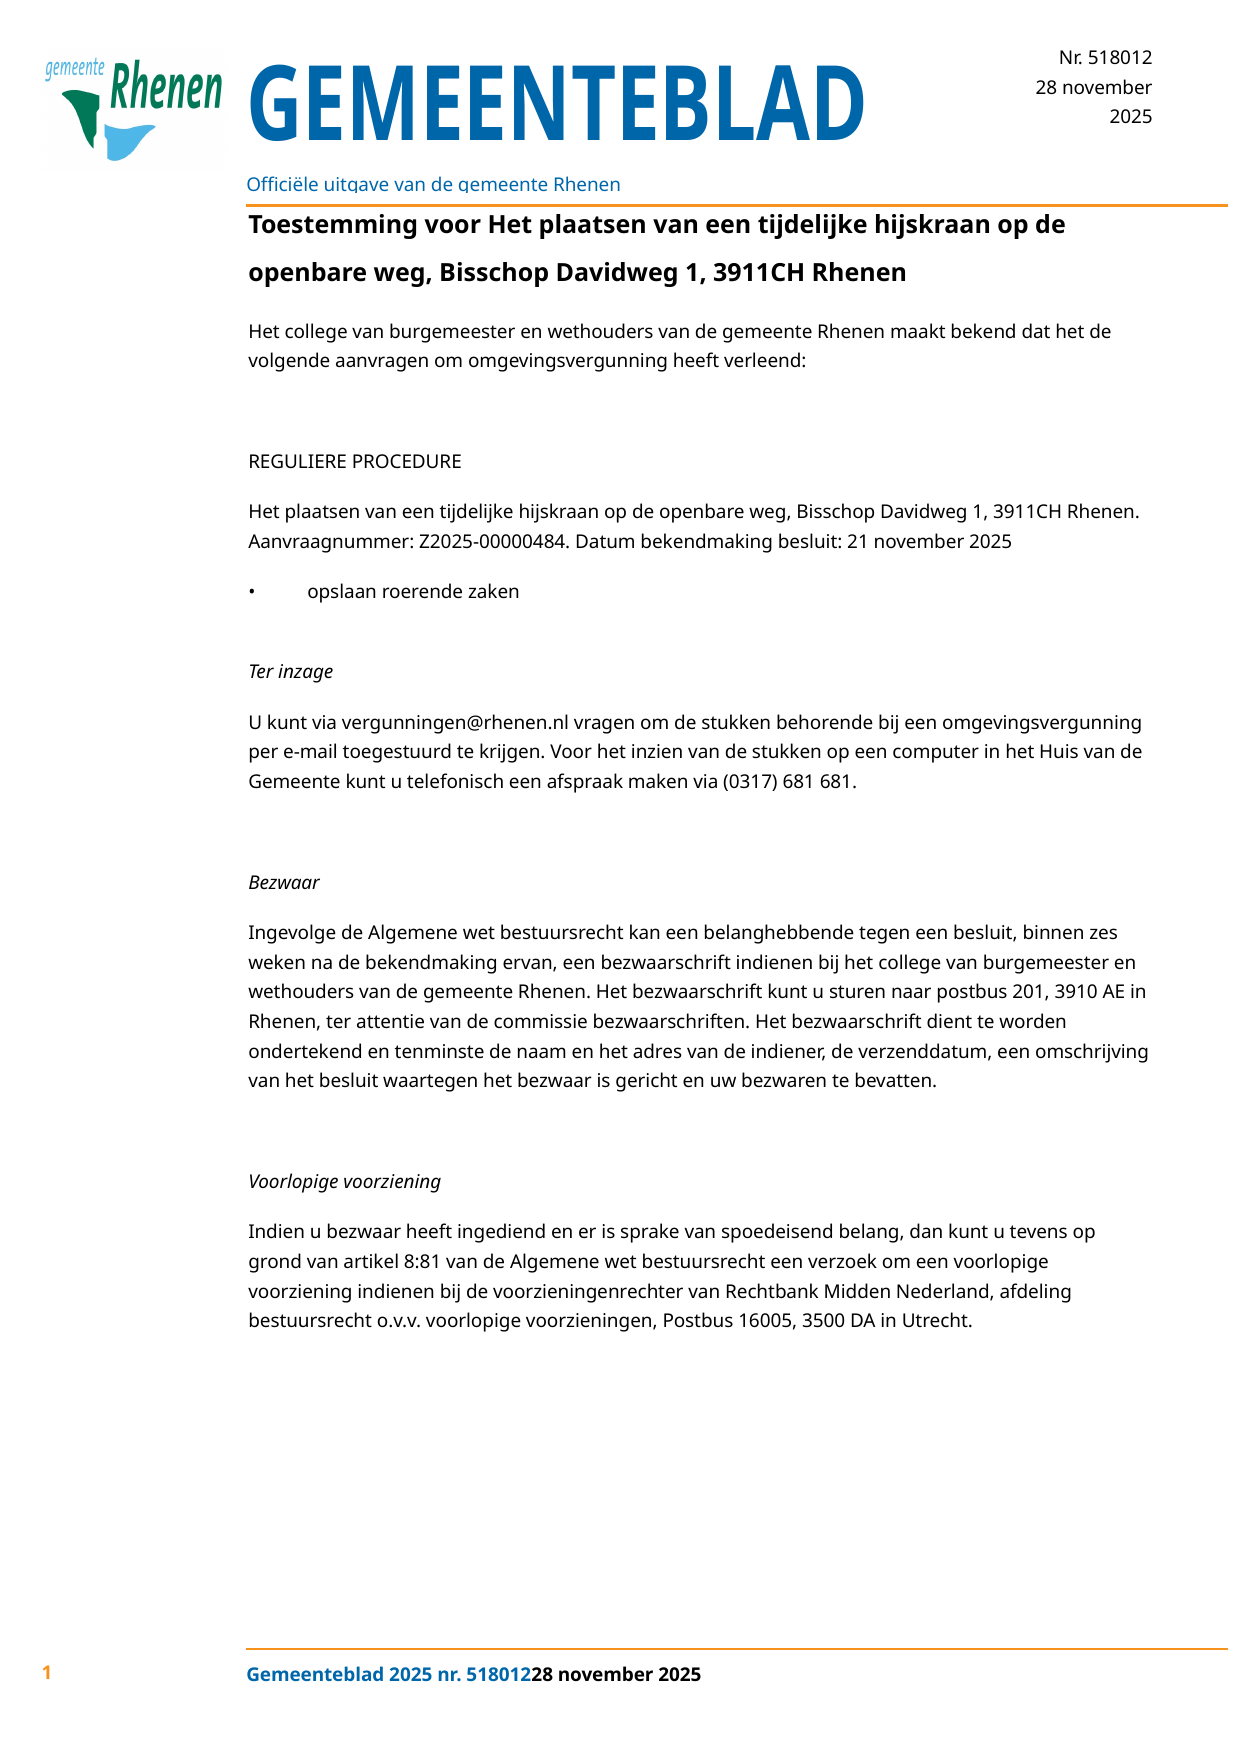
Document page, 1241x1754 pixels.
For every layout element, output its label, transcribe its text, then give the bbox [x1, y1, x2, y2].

text Ter inzage [248, 659, 1152, 684]
text REGULIERE PROCEDURE [248, 448, 1152, 474]
list opslaan roerende zaken [248, 579, 1152, 604]
text Voorlopige voorziening [248, 1168, 1152, 1194]
text Ingevolge de Algemene wet bestuursrecht kan een belanghebbende tegen een besluit, binnen zes weken na de bekendmaking ervan, een bezwaarschrift indienen bij het college van burgemeester en wethouders van de gemeente Rhenen. Het bezwaarschrift kunt u sturen naar postbus 201, 3910 AE in Rhenen, ter attentie van de commissie bezwaarschriften. Het bezwaarschrift dient te worden ondertekend en tenminste de naam en het adres van de indiener, de verzenddatum, een omschrijving van het besluit waartegen het bezwaar is gericht en uw bezwaren te bevatten. [248, 919, 1152, 1093]
text Bezwaar [248, 869, 1152, 895]
picture [41, 47, 231, 172]
text Het plaatsen van een tijdelijke hijskraan op de openbare weg, Bisschop Davidweg 1, 3911CH Rhenen. Aanvraagnummer: Z2025-00000484. Datum bekendmaking besluit: 21 november 2025 [248, 499, 1152, 554]
text Het college van burgemeester en wethouders van de gemeente Rhenen maakt bekend dat het de volgende aanvragen om omgevingsvergunning heeft verleend: [248, 318, 1152, 373]
text Toestemming voor Het plaatsen van een tijdelijke hijskraan op de openbare weg, Bisschop Davidweg 1, 3911CH Rhenen [248, 207, 1152, 288]
text U kunt via vergunningen@rhenen.nl vragen om de stukken behorende bij een omgevingsvergunning per e-mail toegestuurd te krijgen. Voor het inzien van de stukken op een computer in het Huis van de Gemeente kunt u telefonisch een afspraak maken via (0317) 681 681. [248, 709, 1152, 794]
text Indien u bezwaar heeft ingediend en er is sprake van spoedeisend belang, dan kunt u tevens op grond van artikel 8:81 van de Algemene wet bestuursrecht een verzoek om een voorlopige voorziening indienen bij de voorzieningenrechter van Rechtbank Midden Nederland, afdeling bestuursrecht o.v.v. voorlopige voorzieningen, Postbus 16005, 3500 DA in Utrecht. [248, 1219, 1152, 1333]
